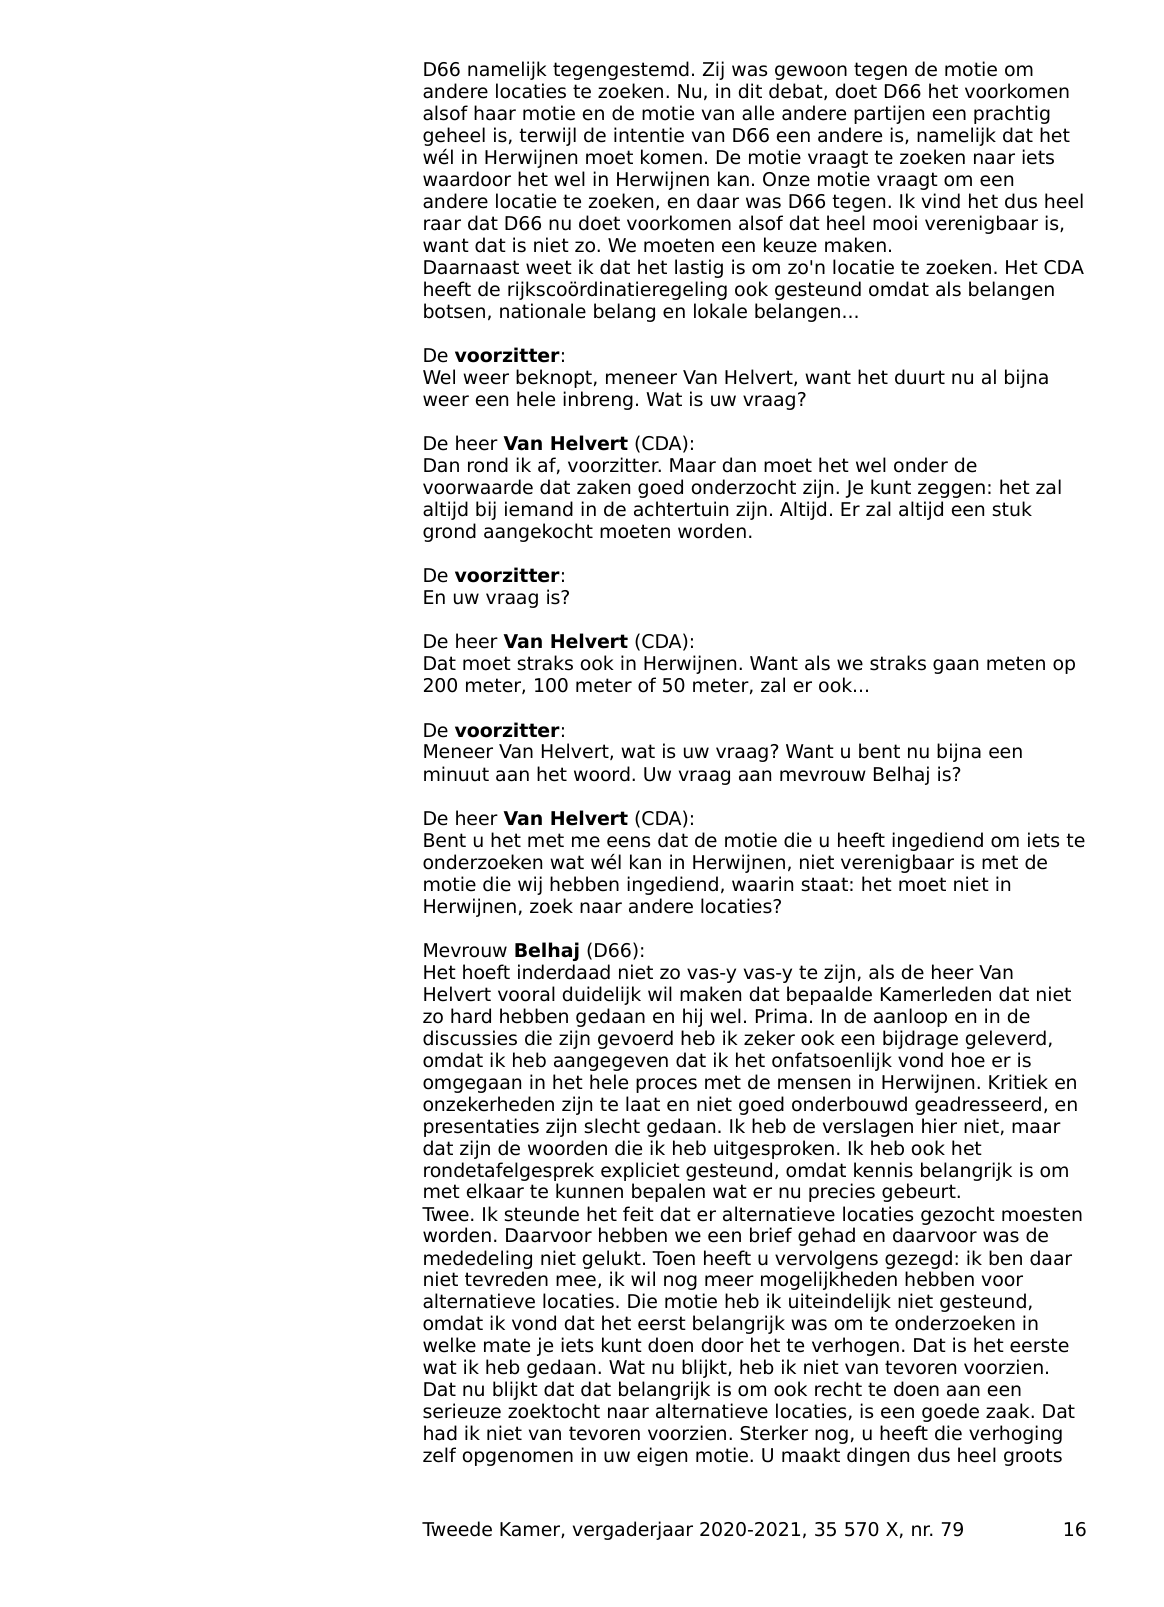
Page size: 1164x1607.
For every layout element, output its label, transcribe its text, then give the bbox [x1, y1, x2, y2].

text Het hoeft inderdaad niet zo vas-y vas-y te zijn, als de heer Van Helvert vooral duidelijk wil maken dat bepaalde Kamerleden dat niet zo hard hebben gedaan en hij wel. Prima. In de aanloop en in de discussies die zijn gevoerd heb ik zeker ook een bijdrage geleverd, omdat ik heb aangegeven dat ik het onfatsoenlijk vond hoe er is omgegaan in het hele proces met de mensen in Herwijnen. Kritiek en onzekerheden zijn te laat en niet goed onderbouwd geadresseerd, en presentaties zijn slecht gedaan. Ik heb de verslagen hier niet, maar dat zijn de woorden die ik heb uitgesproken. Ik heb ook het rondetafelgesprek expliciet gesteund, omdat kennis belangrijk is om met elkaar te kunnen bepalen wat er nu precies gebeurt. [422, 962, 1087, 1203]
text De heer Van Helvert (CDA): [422, 433, 1087, 455]
text Wel weer beknopt, meneer Van Helvert, want het duurt nu al bijna weer een hele inbreng. Wat is uw vraag? [422, 367, 1087, 411]
text De heer Van Helvert (CDA): [422, 808, 1087, 829]
text Dan rond ik af, voorzitter. Maar dan moet het wel onder de voorwaarde dat zaken goed onderzocht zijn. Je kunt zeggen: het zal altijd bij iemand in de achtertuin zijn. Altijd. Er zal altijd een stuk grond aangekocht moeten worden. [422, 455, 1087, 543]
text De voorzitter: [422, 565, 1087, 587]
text Mevrouw Belhaj (D66): [422, 940, 1087, 962]
text De voorzitter: [422, 345, 1087, 367]
text Daarnaast weet ik dat het lastig is om zo'n locatie te zoeken. Het CDA heeft de rijkscoördinatieregeling ook gesteund omdat als belangen botsen, nationale belang en lokale belangen... [422, 257, 1087, 323]
text De heer Van Helvert (CDA): [422, 631, 1087, 653]
text En uw vraag is? [422, 587, 1087, 609]
text Dat moet straks ook in Herwijnen. Want als we straks gaan meten op 200 meter, 100 meter of 50 meter, zal er ook... [422, 653, 1087, 697]
text Twee. Ik steunde het feit dat er alternatieve locaties gezocht moesten worden. Daarvoor hebben we een brief gehad en daarvoor was de mededeling niet gelukt. Toen heeft u vervolgens gezegd: ik ben daar niet tevreden mee, ik wil nog meer mogelijkheden hebben voor alternatieve locaties. Die motie heb ik uiteindelijk niet gesteund, omdat ik vond dat het eerst belangrijk was om te onderzoeken in welke mate je iets kunt doen door het te verhogen. Dat is het eerste wat ik heb gedaan. Wat nu blijkt, heb ik niet van tevoren voorzien. Dat nu blijkt dat dat belangrijk is om ook recht te doen aan een serieuze zoektocht naar alternatieve locaties, is een goede zaak. Dat had ik niet van tevoren voorzien. Sterker nog, u heeft die verhoging zelf opgenomen in uw eigen motie. U maakt dingen dus heel groots [422, 1203, 1087, 1467]
text D66 namelijk tegengestemd. Zij was gewoon tegen de motie om andere locaties te zoeken. Nu, in dit debat, doet D66 het voorkomen alsof haar motie en de motie van alle andere partijen een prachtig geheel is, terwijl de intentie van D66 een andere is, namelijk dat het wél in Herwijnen moet komen. De motie vraagt te zoeken naar iets waardoor het wel in Herwijnen kan. Onze motie vraagt om een andere locatie te zoeken, en daar was D66 tegen. Ik vind het dus heel raar dat D66 nu doet voorkomen alsof dat heel mooi verenigbaar is, want dat is niet zo. We moeten een keuze maken. [422, 59, 1087, 257]
text Meneer Van Helvert, wat is uw vraag? Want u bent nu bijna een minuut aan het woord. Uw vraag aan mevrouw Belhaj is? [422, 741, 1087, 785]
text Bent u het met me eens dat de motie die u heeft ingediend om iets te onderzoeken wat wél kan in Herwijnen, niet verenigbaar is met de motie die wij hebben ingediend, waarin staat: het moet niet in Herwijnen, zoek naar andere locaties? [422, 829, 1087, 917]
text De voorzitter: [422, 719, 1087, 741]
